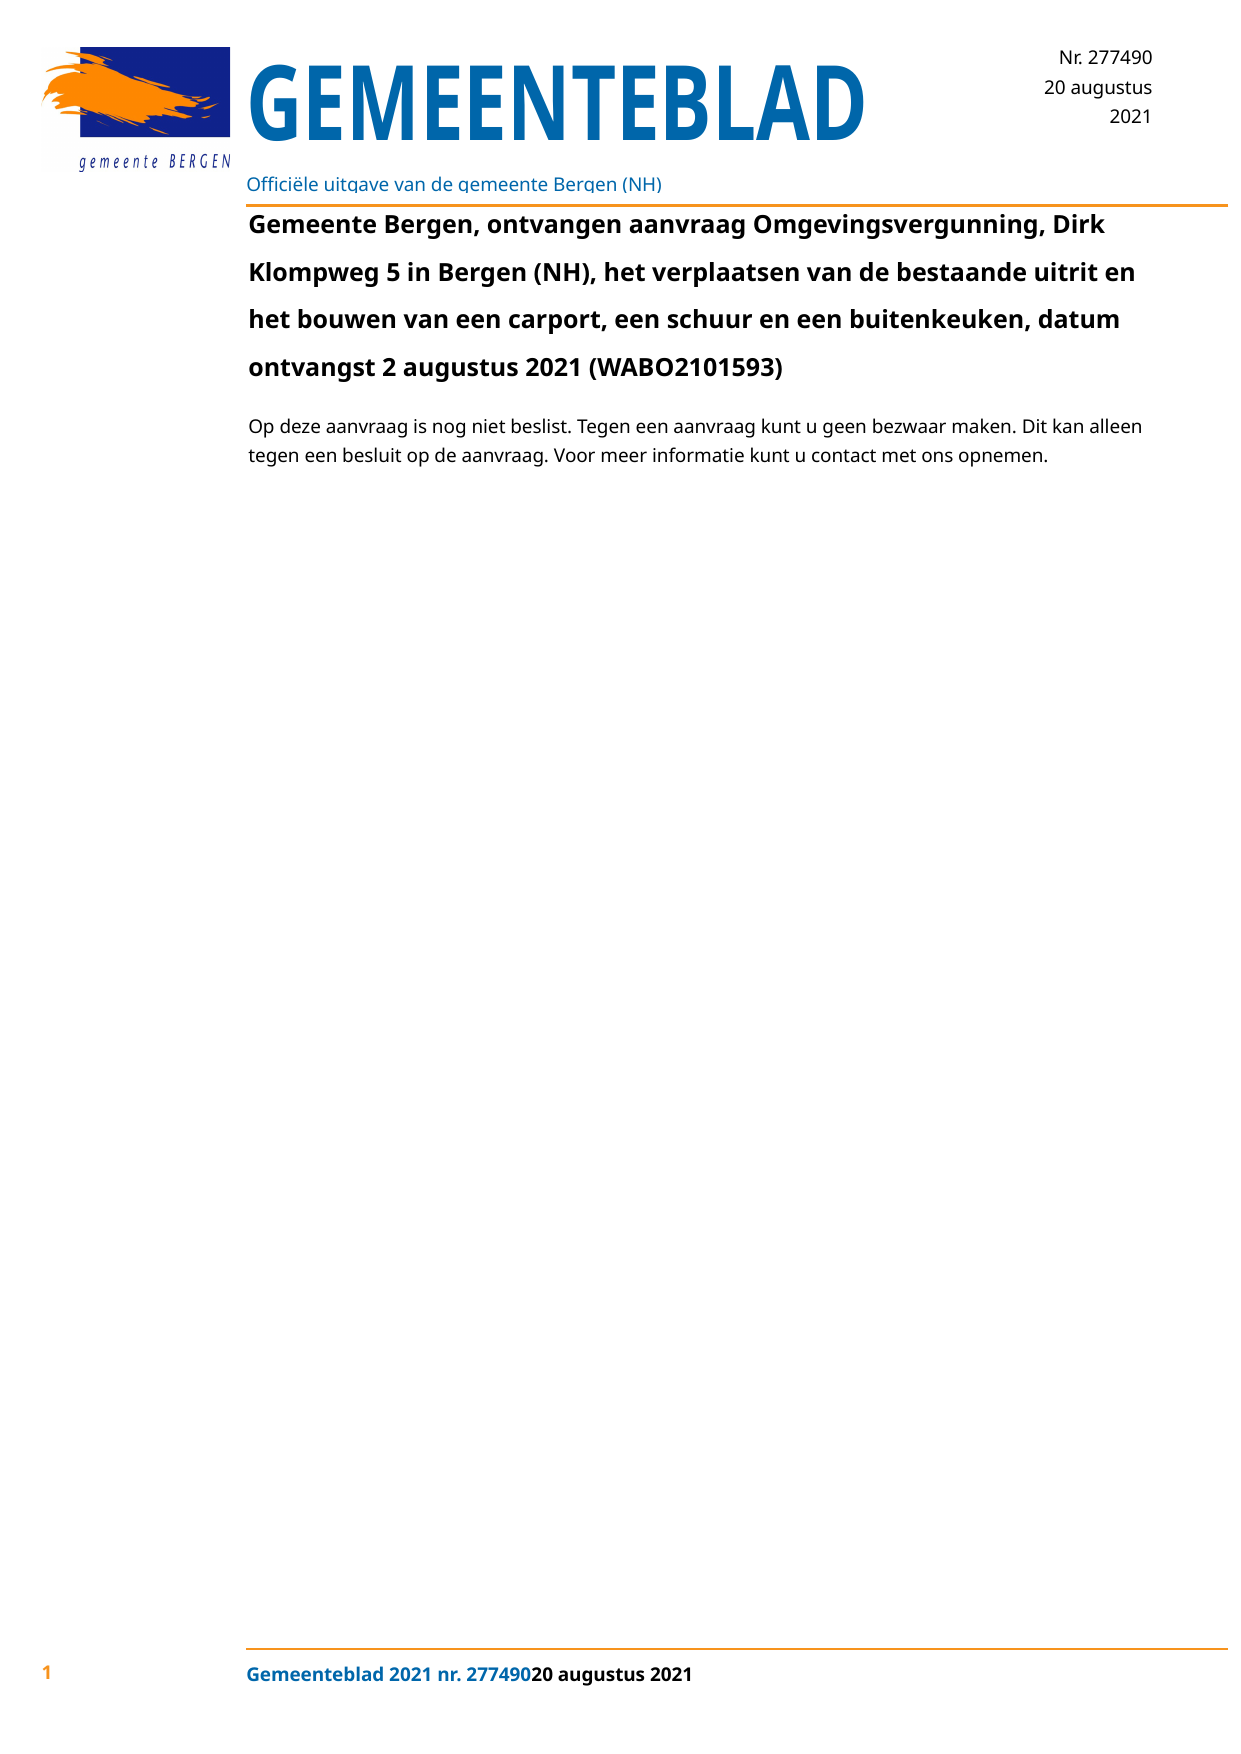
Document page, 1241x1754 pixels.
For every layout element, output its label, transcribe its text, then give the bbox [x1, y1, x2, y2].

text Op deze aanvraag is nog niet beslist. Tegen een aanvraag kunt u geen bezwaar maken. Dit kan alleen tegen een besluit op de aanvraag. Voor meer informatie kunt u contact met ons opnemen. [248, 413, 1152, 468]
picture [41, 47, 231, 172]
text Gemeente Bergen, ontvangen aanvraag Omgevingsvergunning, Dirk Klompweg 5 in Bergen (NH), het verplaatsen van de bestaande uitrit en het bouwen van een carport, een schuur en een buitenkeuken, datum ontvangst 2 augustus 2021 (WABO2101593) [248, 207, 1152, 384]
